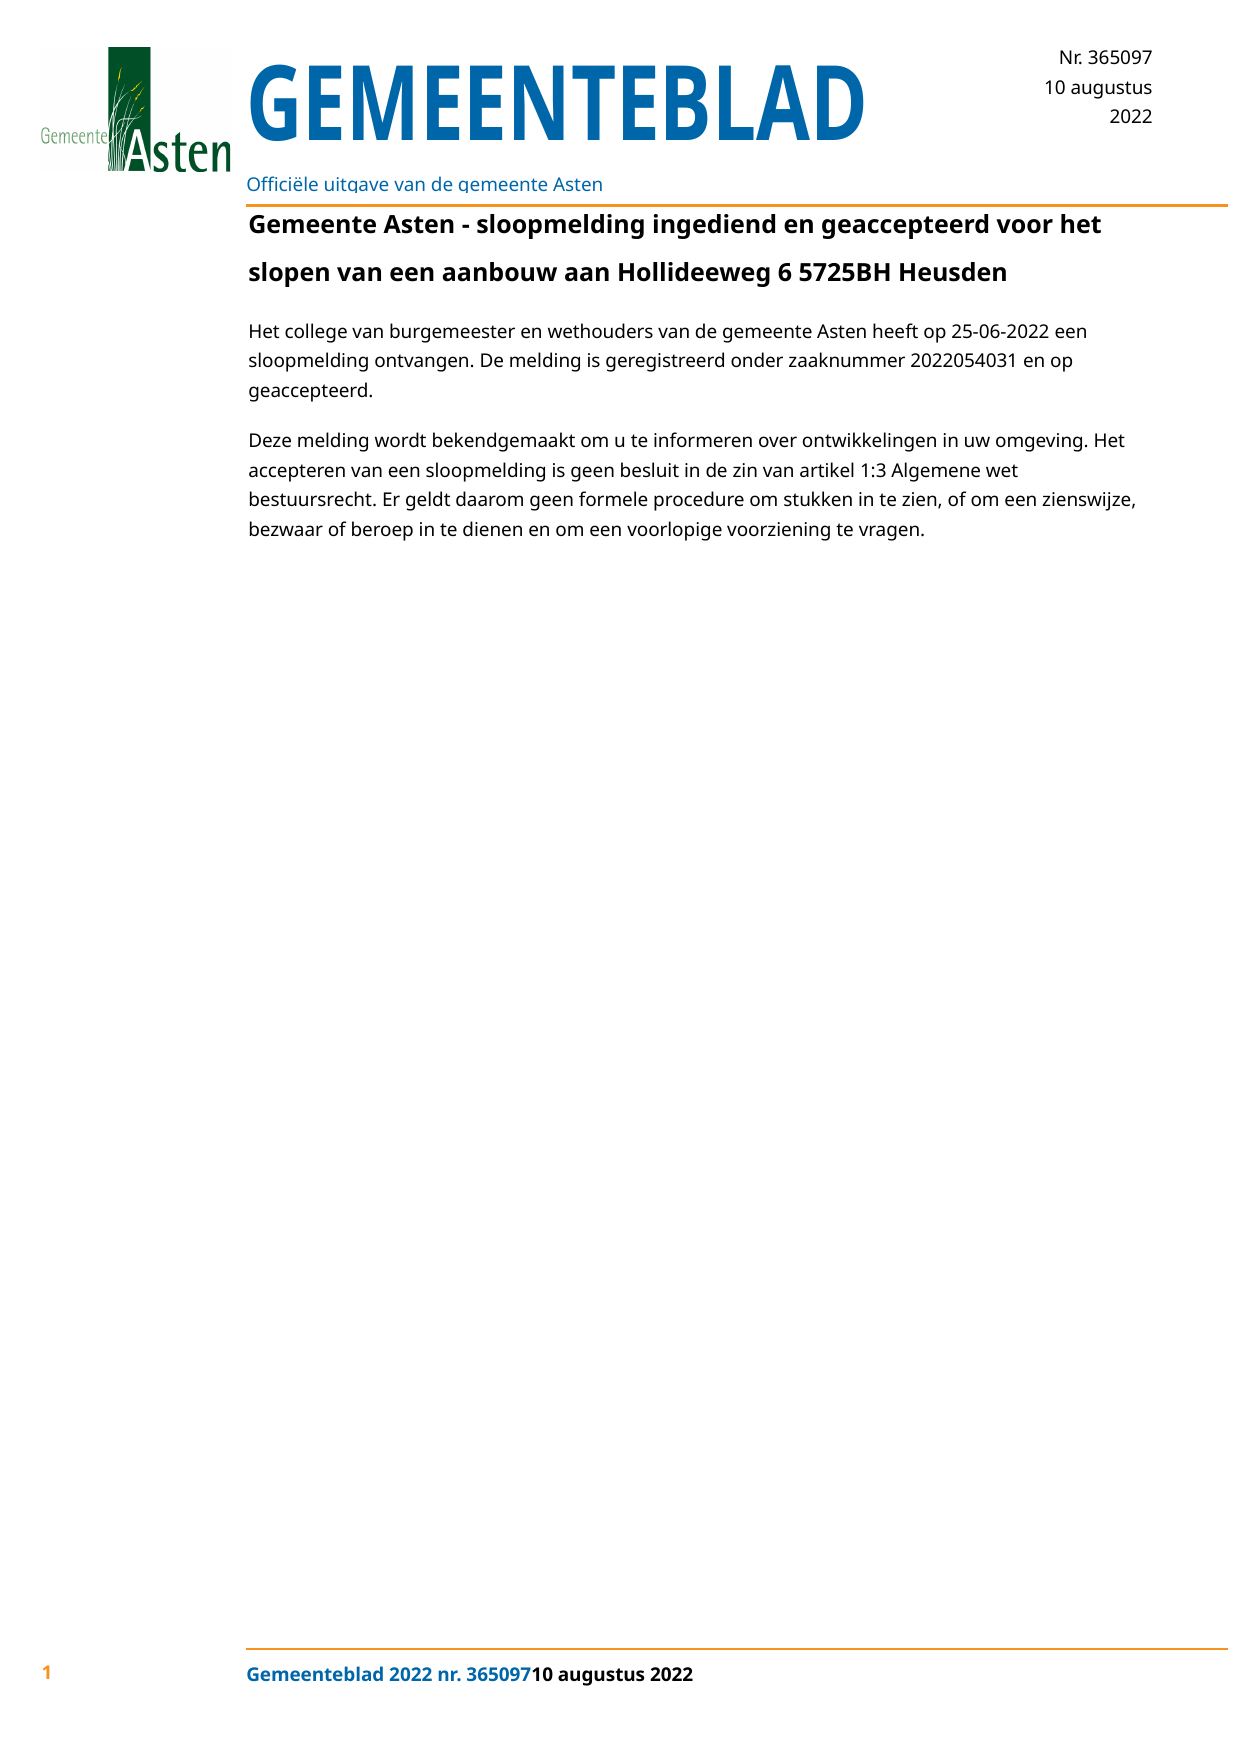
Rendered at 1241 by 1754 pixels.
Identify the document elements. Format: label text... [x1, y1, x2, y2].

picture [41, 47, 231, 172]
text Het college van burgemeester en wethouders van de gemeente Asten heeft op 25-06-2022 een sloopmelding ontvangen. De melding is geregistreerd onder zaaknummer 2022054031 en op geaccepteerd. [248, 318, 1152, 403]
text Deze melding wordt bekendgemaakt om u te informeren over ontwikkelingen in uw omgeving. Het accepteren van een sloopmelding is geen besluit in de zin van artikel 1:3 Algemene wet bestuursrecht. Er geldt daarom geen formele procedure om stukken in te zien, of om een zienswijze, bezwaar of beroep in te dienen en om een voorlopige voorziening te vragen. [248, 427, 1152, 542]
text Gemeente Asten - sloopmelding ingediend en geaccepteerd voor het slopen van een aanbouw aan Hollideeweg 6 5725BH Heusden [248, 207, 1152, 288]
